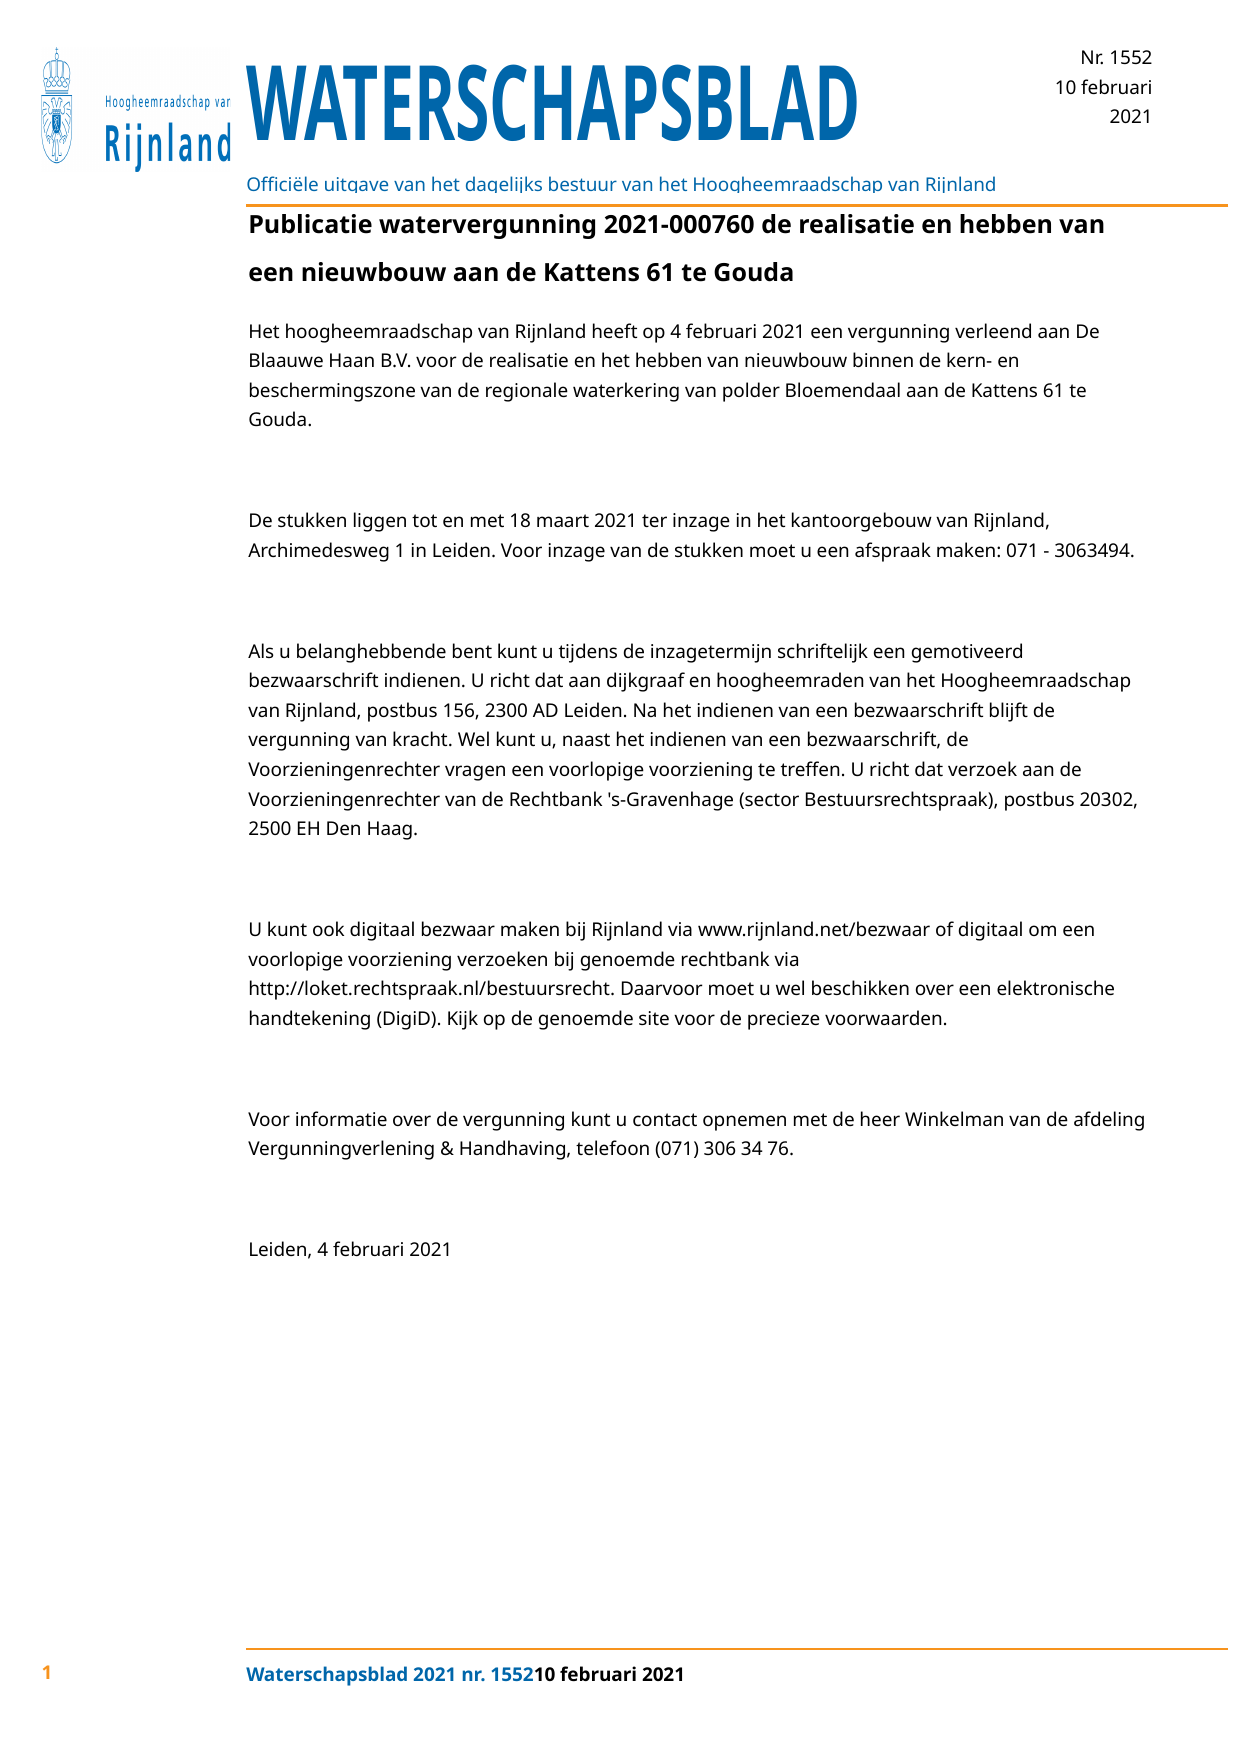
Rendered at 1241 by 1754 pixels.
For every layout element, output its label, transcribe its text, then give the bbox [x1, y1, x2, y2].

text Leiden, 4 februari 2021 [248, 1236, 1152, 1262]
text U kunt ook digitaal bezwaar maken bij Rijnland via www.rijnland.net/bezwaar of digitaal om een voorlopige voorziening verzoeken bij genoemde rechtbank via http://loket.rechtspraak.nl/bestuursrecht. Daarvoor moet u wel beschikken over een elektronische handtekening (DigiD). Kijk op de genoemde site voor de precieze voorwaarden. [248, 916, 1152, 1031]
text Publicatie watervergunning 2021-000760 de realisatie en hebben van een nieuwbouw aan de Kattens 61 te Gouda [248, 207, 1152, 288]
text Voor informatie over de vergunning kunt u contact opnemen met de heer Winkelman van de afdeling Vergunningverlening & Handhaving, telefoon (071) 306 34 76. [248, 1106, 1152, 1161]
picture [41, 47, 231, 172]
text Als u belanghebbende bent kunt u tijdens de inzagetermijn schriftelijk een gemotiveerd bezwaarschrift indienen. U richt dat aan dijkgraaf en hoogheemraden van het Hoogheemraadschap van Rijnland, postbus 156, 2300 AD Leiden. Na het indienen van een bezwaarschrift blijft de vergunning van kracht. Wel kunt u, naast het indienen van een bezwaarschrift, de Voorzieningenrechter vragen een voorlopige voorziening te treffen. U richt dat verzoek aan de Voorzieningenrechter van de Rechtbank 's-Gravenhage (sector Bestuursrechtspraak), postbus 20302, 2500 EH Den Haag. [248, 638, 1152, 841]
text Het hoogheemraadschap van Rijnland heeft op 4 februari 2021 een vergunning verleend aan De Blaauwe Haan B.V. voor de realisatie en het hebben van nieuwbouw binnen de kern- en beschermingszone van de regionale waterkering van polder Bloemendaal aan de Kattens 61 te Gouda. [248, 318, 1152, 432]
text De stukken liggen tot en met 18 maart 2021 ter inzage in het kantoorgebouw van Rijnland, Archimedesweg 1 in Leiden. Voor inzage van de stukken moet u een afspraak maken: 071 - 3063494. [248, 507, 1152, 563]
